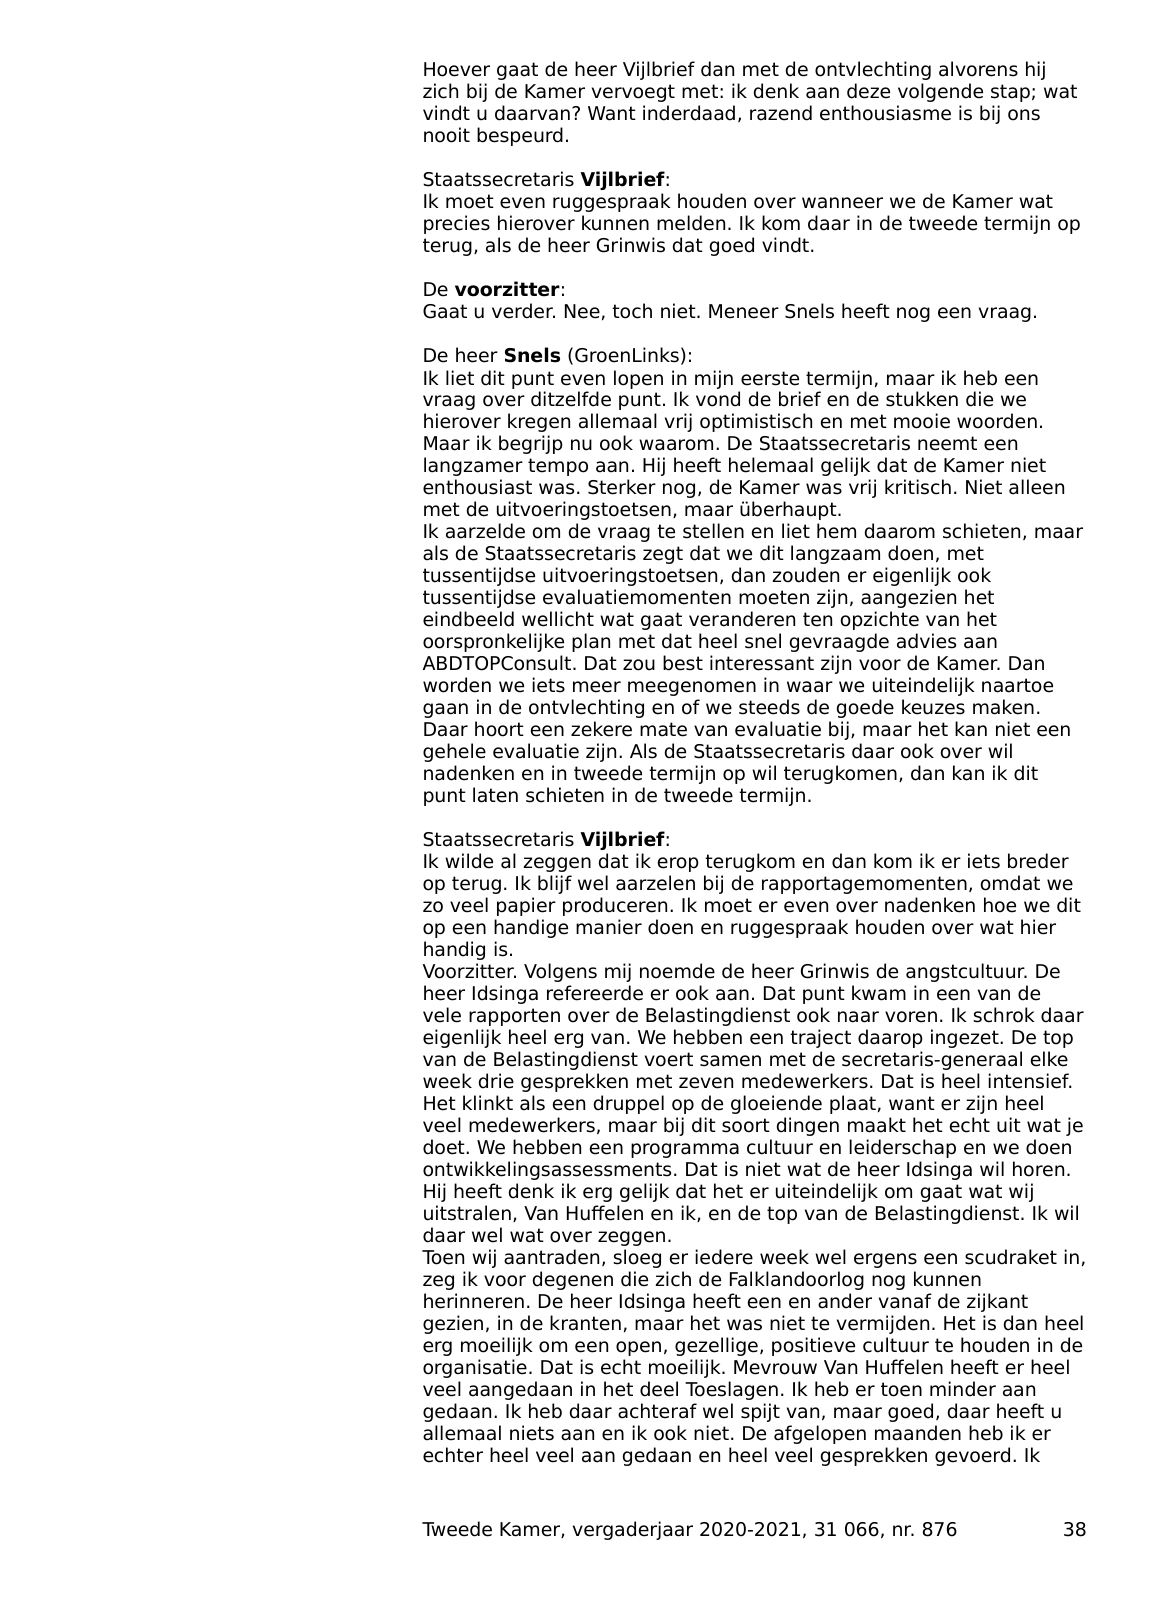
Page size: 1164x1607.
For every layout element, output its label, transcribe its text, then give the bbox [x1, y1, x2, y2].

text Ik moet even ruggespraak houden over wanneer we de Kamer wat precies hierover kunnen melden. Ik kom daar in de tweede termijn op terug, als de heer Grinwis dat goed vindt. [422, 191, 1087, 257]
text De heer Snels (GroenLinks): [422, 345, 1087, 367]
text Ik aarzelde om de vraag te stellen en liet hem daarom schieten, maar als de Staatssecretaris zegt dat we dit langzaam doen, met tussentijdse uitvoeringstoetsen, dan zouden er eigenlijk ook tussentijdse evaluatiemomenten moeten zijn, aangezien het eindbeeld wellicht wat gaat veranderen ten opzichte van het oorspronkelijke plan met dat heel snel gevraagde advies aan ABDTOPConsult. Dat zou best interessant zijn voor de Kamer. Dan worden we iets meer meegenomen in waar we uiteindelijk naartoe gaan in de ontvlechting en of we steeds de goede keuzes maken. Daar hoort een zekere mate van evaluatie bij, maar het kan niet een gehele evaluatie zijn. Als de Staatssecretaris daar ook over wil nadenken en in tweede termijn op wil terugkomen, dan kan ik dit punt laten schieten in de tweede termijn. [422, 521, 1087, 807]
text De voorzitter: [422, 279, 1087, 301]
text Ik liet dit punt even lopen in mijn eerste termijn, maar ik heb een vraag over ditzelfde punt. Ik vond de brief en de stukken die we hierover kregen allemaal vrij optimistisch en met mooie woorden. Maar ik begrijp nu ook waarom. De Staatssecretaris neemt een langzamer tempo aan. Hij heeft helemaal gelijk dat de Kamer niet enthousiast was. Sterker nog, de Kamer was vrij kritisch. Niet alleen met de uitvoeringstoetsen, maar überhaupt. [422, 367, 1087, 521]
text Gaat u verder. Nee, toch niet. Meneer Snels heeft nog een vraag. [422, 301, 1087, 323]
text Staatssecretaris Vijlbrief: [422, 169, 1087, 191]
text Ik wilde al zeggen dat ik erop terugkom en dan kom ik er iets breder op terug. Ik blijf wel aarzelen bij de rapportagemomenten, omdat we zo veel papier produceren. Ik moet er even over nadenken hoe we dit op een handige manier doen en ruggespraak houden over wat hier handig is. [422, 851, 1087, 961]
text Toen wij aantraden, sloeg er iedere week wel ergens een scudraket in, zeg ik voor degenen die zich de Falklandoorlog nog kunnen herinneren. De heer Idsinga heeft een en ander vanaf de zijkant gezien, in de kranten, maar het was niet te vermijden. Het is dan heel erg moeilijk om een open, gezellige, positieve cultuur te houden in de organisatie. Dat is echt moeilijk. Mevrouw Van Huffelen heeft er heel veel aangedaan in het deel Toeslagen. Ik heb er toen minder aan gedaan. Ik heb daar achteraf wel spijt van, maar goed, daar heeft u allemaal niets aan en ik ook niet. De afgelopen maanden heb ik er echter heel veel aan gedaan en heel veel gesprekken gevoerd. Ik [422, 1247, 1087, 1467]
text Voorzitter. Volgens mij noemde de heer Grinwis de angstcultuur. De heer Idsinga refereerde er ook aan. Dat punt kwam in een van de vele rapporten over de Belastingdienst ook naar voren. Ik schrok daar eigenlijk heel erg van. We hebben een traject daarop ingezet. De top van de Belastingdienst voert samen met de secretaris-generaal elke week drie gesprekken met zeven medewerkers. Dat is heel intensief. Het klinkt als een druppel op de gloeiende plaat, want er zijn heel veel medewerkers, maar bij dit soort dingen maakt het echt uit wat je doet. We hebben een programma cultuur en leiderschap en we doen ontwikkelingsassessments. Dat is niet wat de heer Idsinga wil horen. Hij heeft denk ik erg gelijk dat het er uiteindelijk om gaat wat wij uitstralen, Van Huffelen en ik, en de top van de Belastingdienst. Ik wil daar wel wat over zeggen. [422, 961, 1087, 1247]
text Staatssecretaris Vijlbrief: [422, 829, 1087, 851]
text Hoever gaat de heer Vijlbrief dan met de ontvlechting alvorens hij zich bij de Kamer vervoegt met: ik denk aan deze volgende stap; wat vindt u daarvan? Want inderdaad, razend enthousiasme is bij ons nooit bespeurd. [422, 59, 1087, 147]
